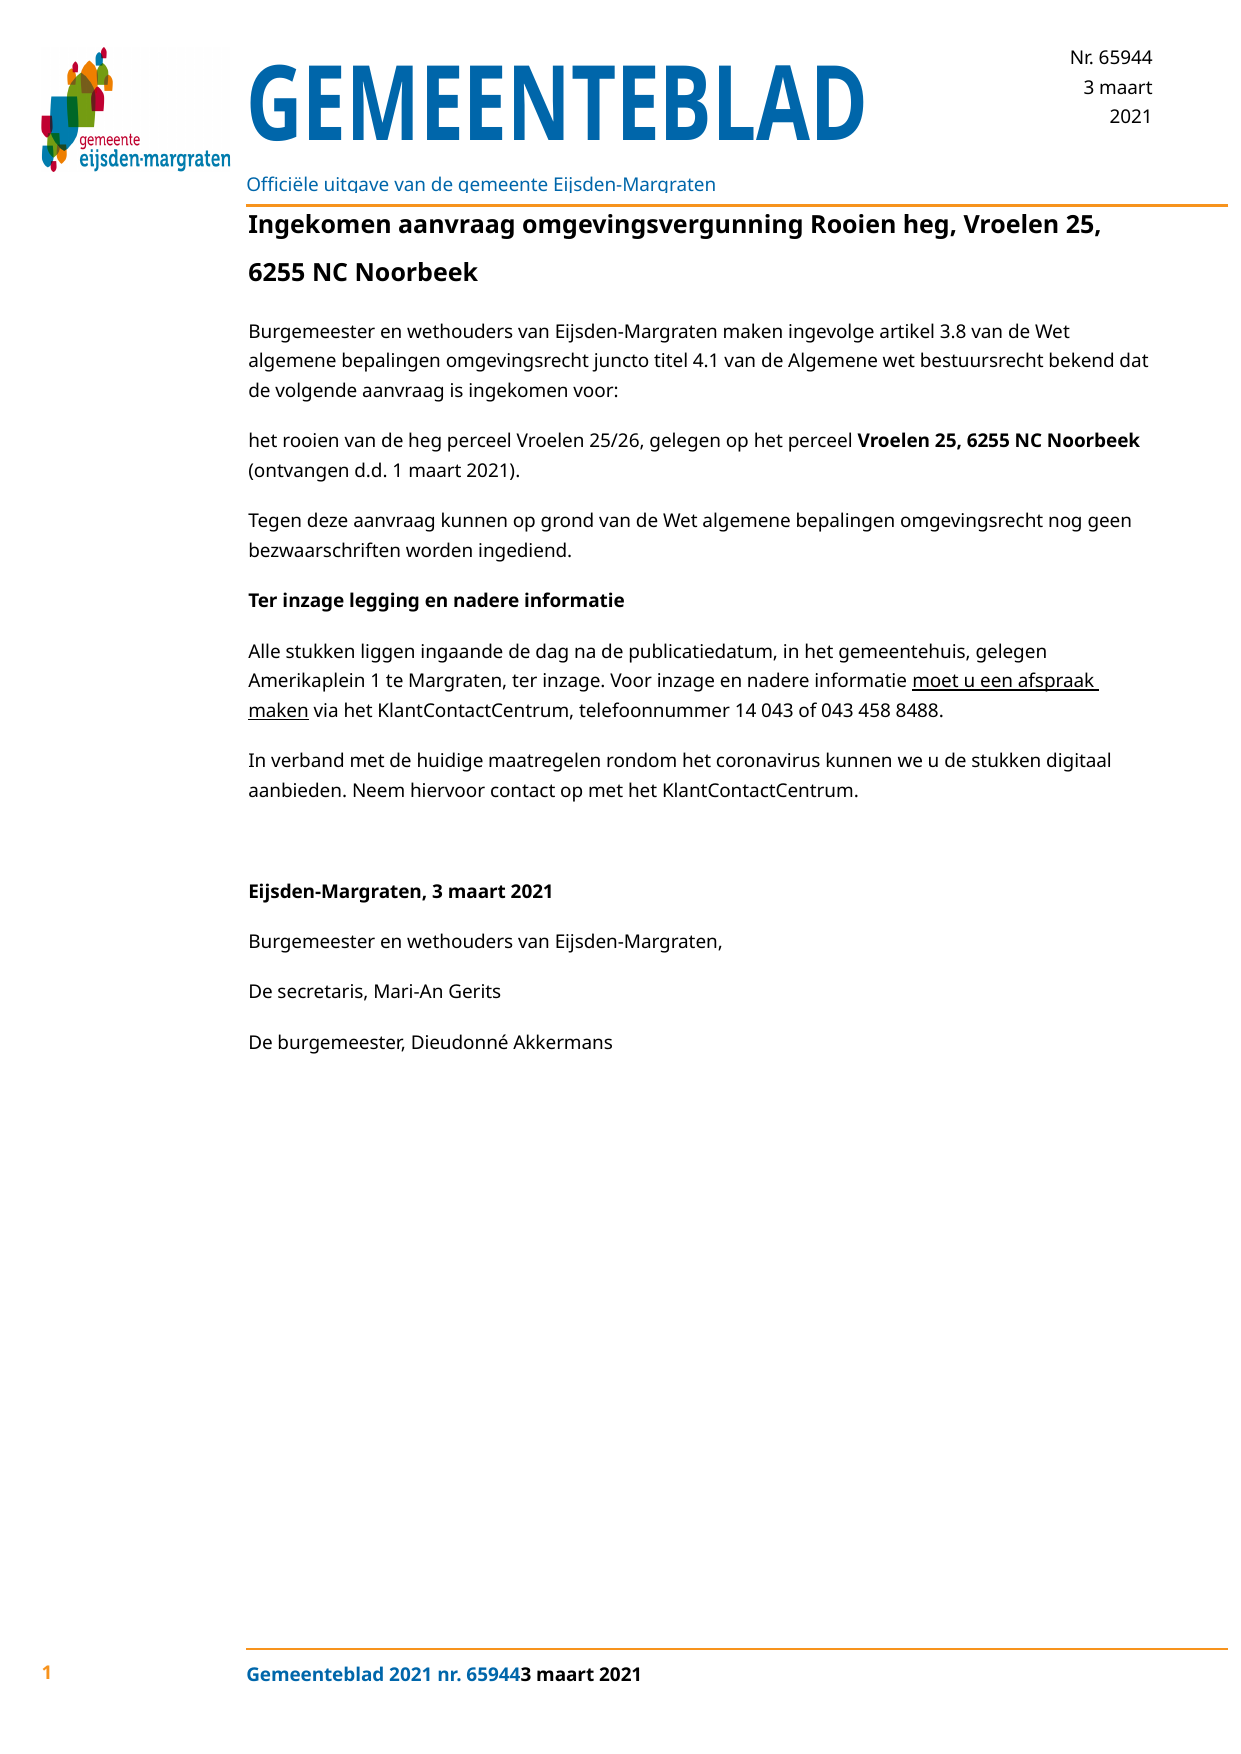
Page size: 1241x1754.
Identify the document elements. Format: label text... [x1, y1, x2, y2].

text Burgemeester en wethouders van Eijsden-Margraten maken ingevolge artikel 3.8 van de Wet algemene bepalingen omgevingsrecht juncto titel 4.1 van de Algemene wet bestuursrecht bekend dat de volgende aanvraag is ingekomen voor: [248, 318, 1152, 403]
text Ter inzage legging en nadere informatie [248, 587, 1152, 613]
text De secretaris, Mari-An Gerits [248, 979, 1152, 1004]
text De burgemeester, Dieudonné Akkermans [248, 1029, 1152, 1055]
text In verband met de huidige maatregelen rondom het coronavirus kunnen we u de stukken digitaal aanbieden. Neem hiervoor contact op met het KlantContactCentrum. [248, 747, 1152, 803]
text Eijsden-Margraten, 3 maart 2021 [248, 878, 1152, 904]
text het rooien van de heg perceel Vroelen 25/26, gelegen op het perceel Vroelen 25, 6255 NC Noorbeek (ontvangen d.d. 1 maart 2021). [248, 427, 1152, 483]
picture [41, 47, 231, 172]
text Alle stukken liggen ingaande de dag na de publicatiedatum, in het gemeentehuis, gelegen Amerikaplein 1 te Margraten, ter inzage. Voor inzage en nadere informatie moet u een afspraak maken via het KlantContactCentrum, telefoonnummer 14 043 of 043 458 8488. [248, 638, 1152, 723]
text Tegen deze aanvraag kunnen op grond van de Wet algemene bepalingen omgevingsrecht nog geen bezwaarschriften worden ingediend. [248, 507, 1152, 563]
text Burgemeester en wethouders van Eijsden-Margraten, [248, 928, 1152, 954]
text Ingekomen aanvraag omgevingsvergunning Rooien heg, Vroelen 25, 6255 NC Noorbeek [248, 207, 1152, 288]
